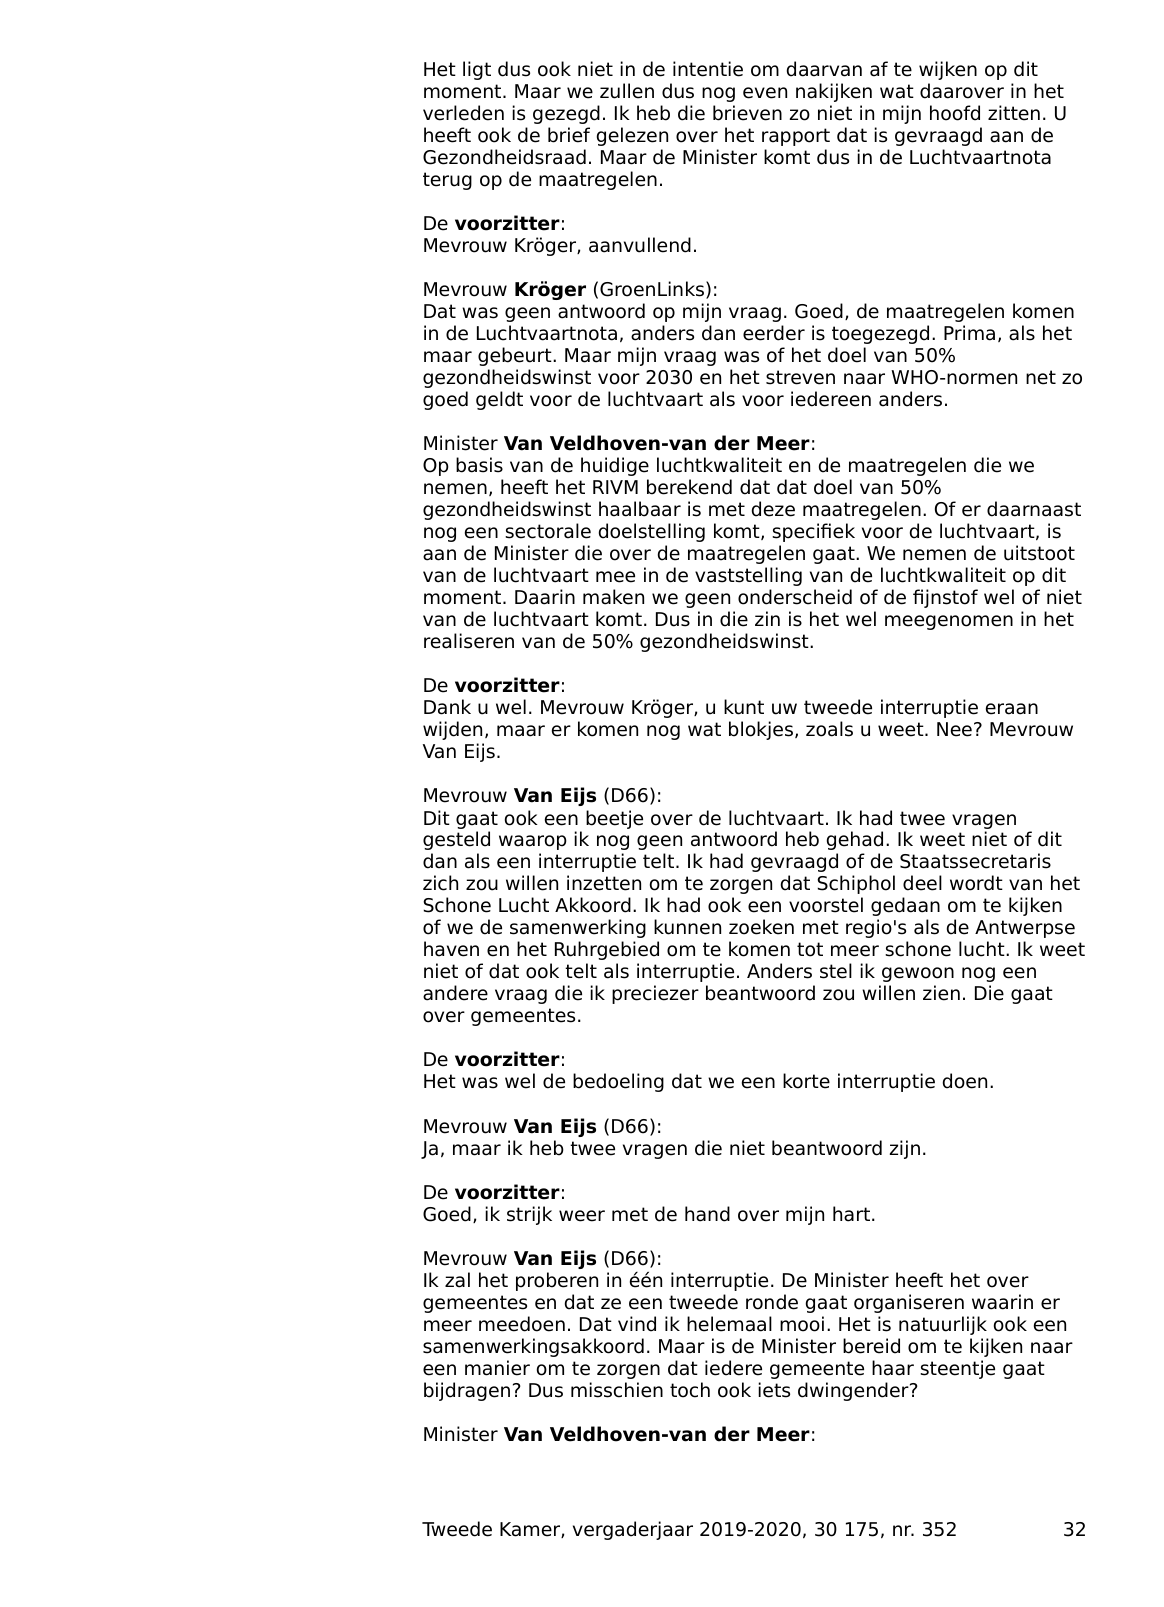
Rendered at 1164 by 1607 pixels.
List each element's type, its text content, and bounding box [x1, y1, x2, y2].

text Dit gaat ook een beetje over de luchtvaart. Ik had twee vragen gesteld waarop ik nog geen antwoord heb gehad. Ik weet niet of dit dan als een interruptie telt. Ik had gevraagd of de Staatssecretaris zich zou willen inzetten om te zorgen dat Schiphol deel wordt van het Schone Lucht Akkoord. Ik had ook een voorstel gedaan om te kijken of we de samenwerking kunnen zoeken met regio's als de Antwerpse haven en het Ruhrgebied om te komen tot meer schone lucht. Ik weet niet of dat ook telt als interruptie. Anders stel ik gewoon nog een andere vraag die ik preciezer beantwoord zou willen zien. Die gaat over gemeentes. [422, 807, 1087, 1027]
text Dat was geen antwoord op mijn vraag. Goed, de maatregelen komen in de Luchtvaartnota, anders dan eerder is toegezegd. Prima, als het maar gebeurt. Maar mijn vraag was of het doel van 50% gezondheidswinst voor 2030 en het streven naar WHO-normen net zo goed geldt voor de luchtvaart als voor iedereen anders. [422, 301, 1087, 411]
text Mevrouw Kröger, aanvullend. [422, 235, 1087, 257]
text De voorzitter: [422, 1049, 1087, 1071]
text Mevrouw Van Eijs (D66): [422, 1248, 1087, 1270]
text De voorzitter: [422, 675, 1087, 697]
text Minister Van Veldhoven-van der Meer: [422, 1424, 1087, 1446]
text Mevrouw Van Eijs (D66): [422, 1116, 1087, 1137]
text Op basis van de huidige luchtkwaliteit en de maatregelen die we nemen, heeft het RIVM berekend dat dat doel van 50% gezondheidswinst haalbaar is met deze maatregelen. Of er daarnaast nog een sectorale doelstelling komt, specifiek voor de luchtvaart, is aan de Minister die over de maatregelen gaat. We nemen de uitstoot van de luchtvaart mee in de vaststelling van de luchtkwaliteit op dit moment. Daarin maken we geen onderscheid of de fijnstof wel of niet van de luchtvaart komt. Dus in die zin is het wel meegenomen in het realiseren van de 50% gezondheidswinst. [422, 455, 1087, 653]
text Ik zal het proberen in één interruptie. De Minister heeft het over gemeentes en dat ze een tweede ronde gaat organiseren waarin er meer meedoen. Dat vind ik helemaal mooi. Het is natuurlijk ook een samenwerkingsakkoord. Maar is de Minister bereid om te kijken naar een manier om te zorgen dat iedere gemeente haar steentje gaat bijdragen? Dus misschien toch ook iets dwingender? [422, 1270, 1087, 1402]
text Het was wel de bedoeling dat we een korte interruptie doen. [422, 1071, 1087, 1093]
text De voorzitter: [422, 213, 1087, 235]
text Minister Van Veldhoven-van der Meer: [422, 433, 1087, 455]
text Ja, maar ik heb twee vragen die niet beantwoord zijn. [422, 1137, 1087, 1159]
text Mevrouw Kröger (GroenLinks): [422, 279, 1087, 301]
text Dank u wel. Mevrouw Kröger, u kunt uw tweede interruptie eraan wijden, maar er komen nog wat blokjes, zoals u weet. Nee? Mevrouw Van Eijs. [422, 697, 1087, 763]
text Mevrouw Van Eijs (D66): [422, 785, 1087, 807]
text De voorzitter: [422, 1182, 1087, 1204]
text Goed, ik strijk weer met de hand over mijn hart. [422, 1204, 1087, 1226]
text Het ligt dus ook niet in de intentie om daarvan af te wijken op dit moment. Maar we zullen dus nog even nakijken wat daarover in het verleden is gezegd. Ik heb die brieven zo niet in mijn hoofd zitten. U heeft ook de brief gelezen over het rapport dat is gevraagd aan de Gezondheidsraad. Maar de Minister komt dus in de Luchtvaartnota terug op de maatregelen. [422, 59, 1087, 191]
